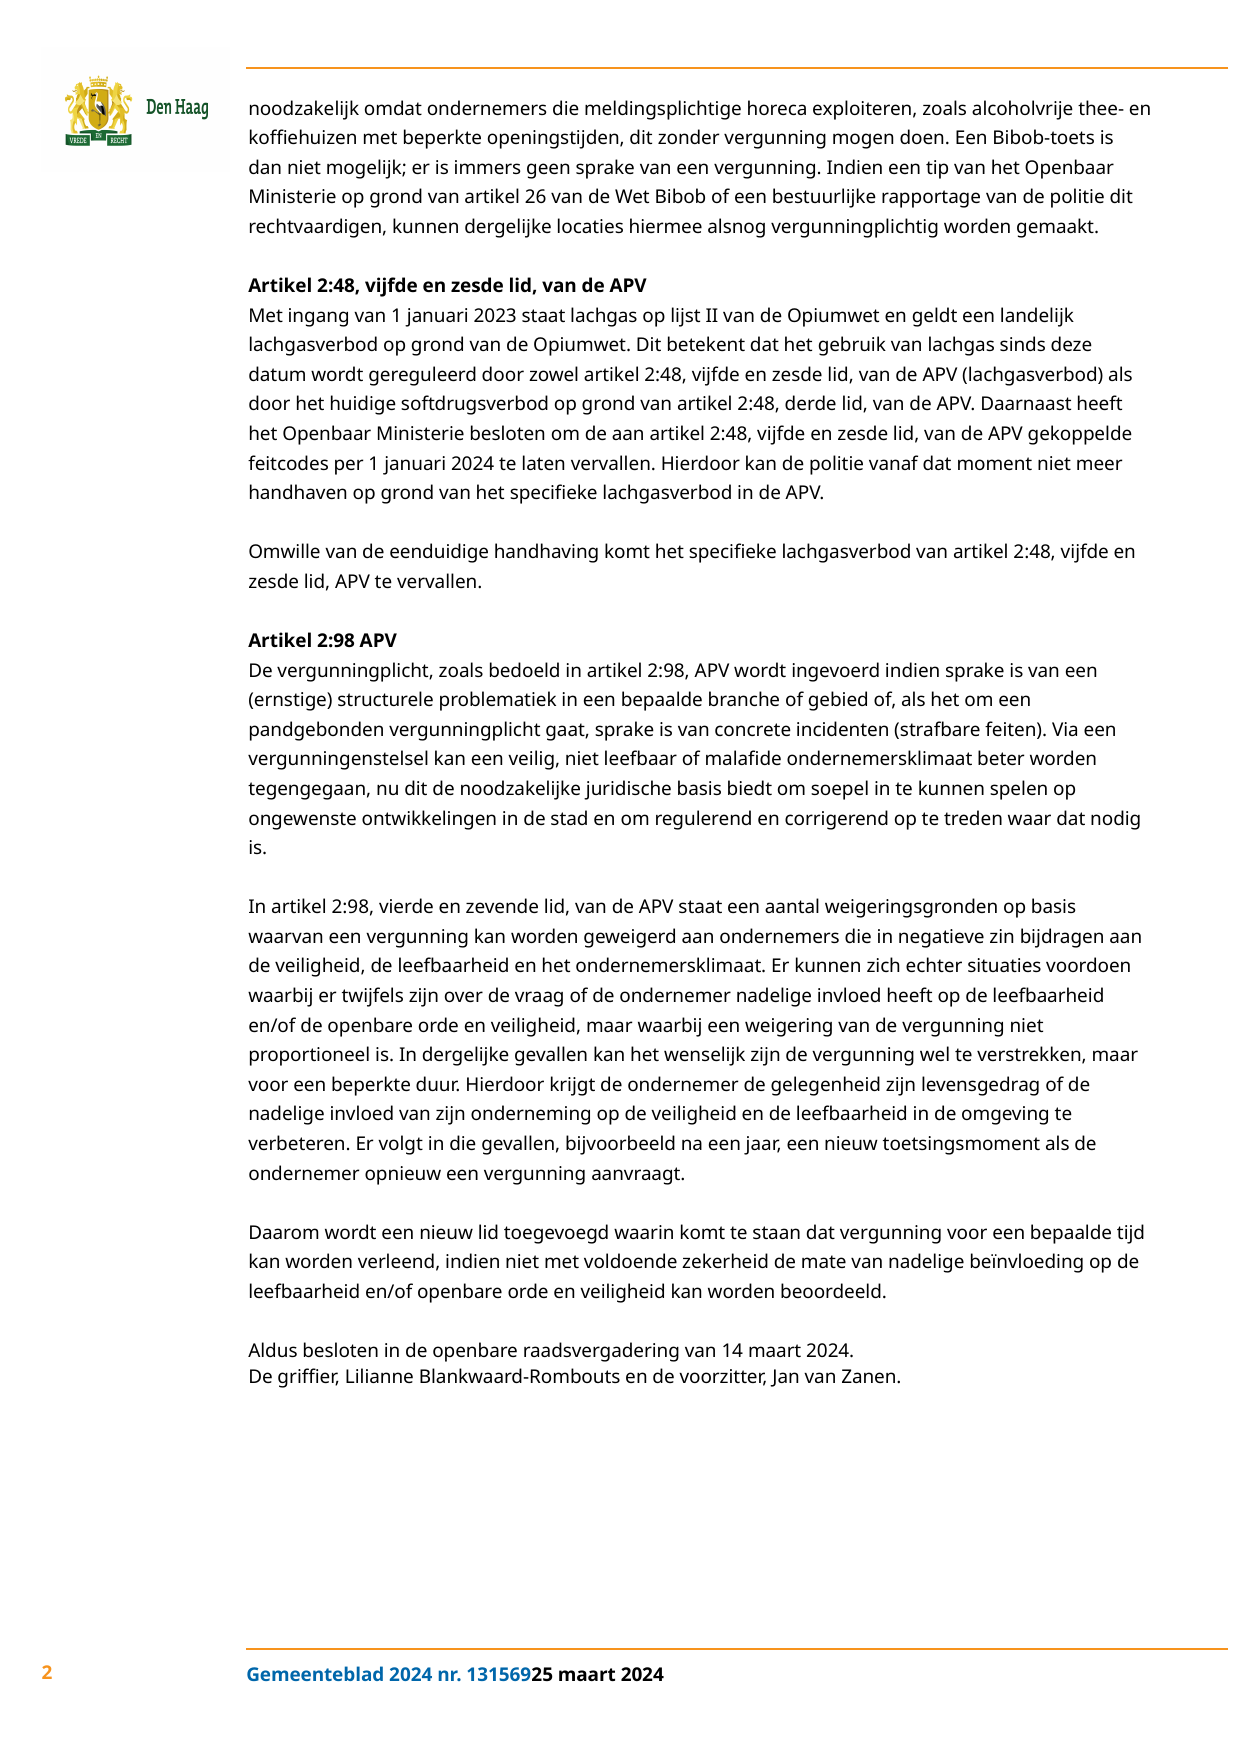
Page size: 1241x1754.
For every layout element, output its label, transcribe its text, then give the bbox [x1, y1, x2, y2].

text Artikel 2:98 APV [248, 627, 1152, 653]
text Aldus besloten in de openbare raadsvergadering van 14 maart 2024. [248, 1337, 1152, 1363]
text Met ingang van 1 januari 2023 staat lachgas op lijst II van de Opiumwet en geldt een landelijk lachgasverbod op grond van de Opiumwet. Dit betekent dat het gebruik van lachgas sinds deze datum wordt gereguleerd door zowel artikel 2:48, vijfde en zesde lid, van de APV (lachgasverbod) als door het huidige softdrugsverbod op grond van artikel 2:48, derde lid, van de APV. Daarnaast heeft het Openbaar Ministerie besloten om de aan artikel 2:48, vijfde en zesde lid, van de APV gekoppelde feitcodes per 1 januari 2024 te laten vervallen. Hierdoor kan de politie vanaf dat moment niet meer handhaven op grond van het specifieke lachgasverbod in de APV. [248, 302, 1152, 505]
text De vergunningplicht, zoals bedoeld in artikel 2:98, APV wordt ingevoerd indien sprake is van een (ernstige) structurele problematiek in een bepaalde branche of gebied of, als het om een pandgebonden vergunningplicht gaat, sprake is van concrete incidenten (strafbare feiten). Via een vergunningenstelsel kan een veilig, niet leefbaar of malafide ondernemersklimaat beter worden tegengegaan, nu dit de noodzakelijke juridische basis biedt om soepel in te kunnen spelen op ongewenste ontwikkelingen in de stad en om regulerend en corrigerend op te treden waar dat nodig is. [248, 657, 1152, 860]
text Omwille van de eenduidige handhaving komt het specifieke lachgasverbod van artikel 2:48, vijfde en zesde lid, APV te vervallen. [248, 538, 1152, 594]
text In artikel 2:98, vierde en zevende lid, van de APV staat een aantal weigeringsgronden op basis waarvan een vergunning kan worden geweigerd aan ondernemers die in negatieve zin bijdragen aan de veiligheid, de leefbaarheid en het ondernemersklimaat. Er kunnen zich echter situaties voordoen waarbij er twijfels zijn over de vraag of de ondernemer nadelige invloed heeft op de leefbaarheid en/of de openbare orde en veiligheid, maar waarbij een weigering van de vergunning niet proportioneel is. In dergelijke gevallen kan het wenselijk zijn de vergunning wel te verstrekken, maar voor een beperkte duur. Hierdoor krijgt de ondernemer de gelegenheid zijn levensgedrag of de nadelige invloed van zijn onderneming op de veiligheid en de leefbaarheid in de omgeving te verbeteren. Er volgt in die gevallen, bijvoorbeeld na een jaar, een nieuw toetsingsmoment als de ondernemer opnieuw een vergunning aanvraagt. [248, 893, 1152, 1186]
text Artikel 2:48, vijfde en zesde lid, van de APV [248, 272, 1152, 298]
text Daarom wordt een nieuw lid toegevoegd waarin komt te staan dat vergunning voor een bepaalde tijd kan worden verleend, indien niet met voldoende zekerheid de mate van nadelige beïnvloeding op de leefbaarheid en/of openbare orde en veiligheid kan worden beoordeeld. [248, 1219, 1152, 1304]
text noodzakelijk omdat ondernemers die meldingsplichtige horeca exploiteren, zoals alcoholvrije thee- en koffiehuizen met beperkte openingstijden, dit zonder vergunning mogen doen. Een Bibob-toets is dan niet mogelijk; er is immers geen sprake van een vergunning. Indien een tip van het Openbaar Ministerie op grond van artikel 26 van de Wet Bibob of een bestuurlijke rapportage van de politie dit rechtvaardigen, kunnen dergelijke locaties hiermee alsnog vergunningplichtig worden gemaakt. [248, 95, 1152, 239]
picture [41, 47, 231, 172]
text De griffier, Lilianne Blankwaard-Rombouts en de voorzitter, Jan van Zanen. [248, 1363, 1152, 1389]
